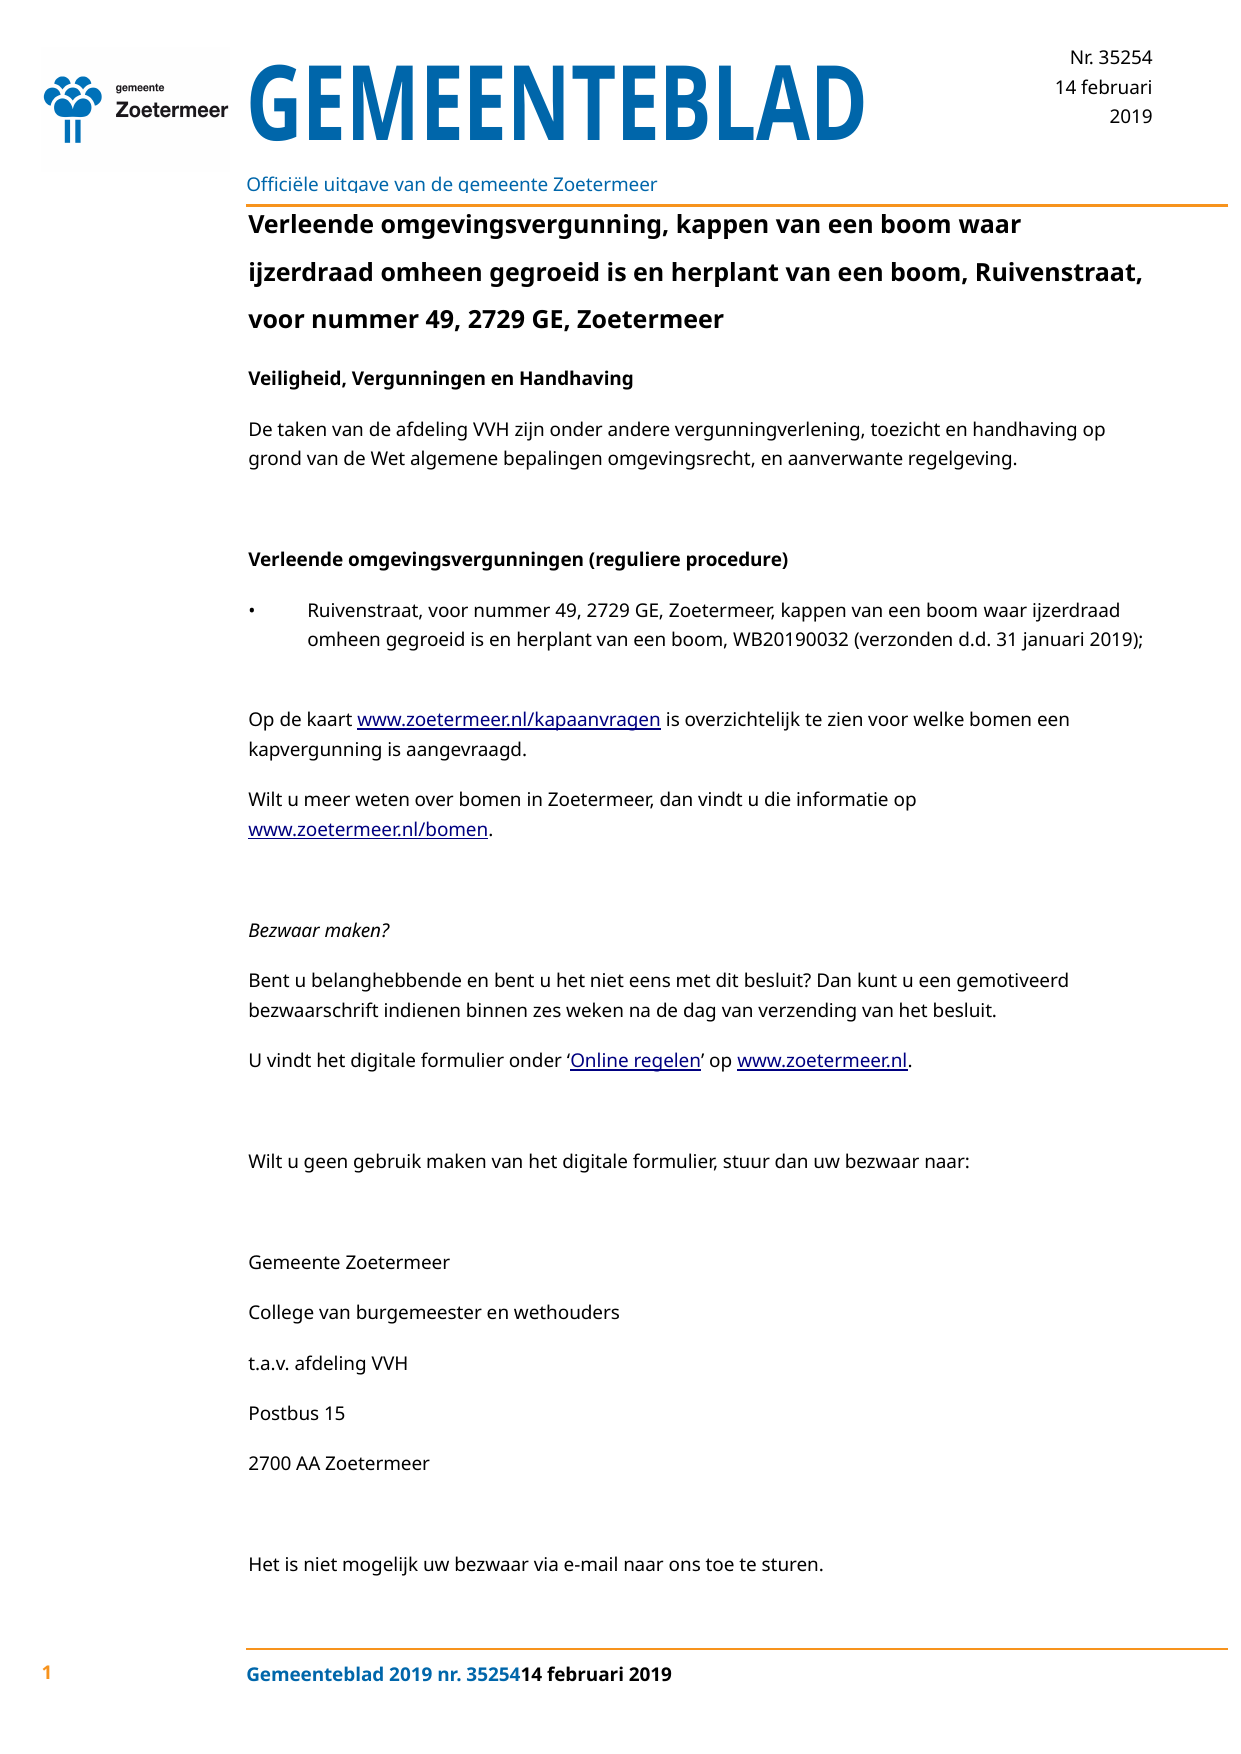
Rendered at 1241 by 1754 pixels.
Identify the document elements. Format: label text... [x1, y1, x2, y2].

text t.a.v. afdeling VVH [248, 1350, 1152, 1375]
text De taken van de afdeling VVH zijn onder andere vergunningverlening, toezicht en handhaving op grond van de Wet algemene bepalingen omgevingsrecht, en aanverwante regelgeving. [248, 416, 1152, 471]
text 2700 AA Zoetermeer [248, 1451, 1152, 1476]
text Gemeente Zoetermeer [248, 1249, 1152, 1274]
text Verleende omgevingsvergunning, kappen van een boom waar ijzerdraad omheen gegroeid is en herplant van een boom, Ruivenstraat, voor nummer 49, 2729 GE, Zoetermeer [248, 207, 1152, 336]
text Wilt u meer weten over bomen in Zoetermeer, dan vindt u die informatie op www.zoetermeer.nl/bomen. [248, 786, 1152, 842]
text Verleende omgevingsvergunningen (reguliere procedure) [248, 546, 1152, 572]
text Op de kaart www.zoetermeer.nl/kapaanvragen is overzichtelijk te zien voor welke bomen een kapvergunning is aangevraagd. [248, 706, 1152, 762]
text Veiligheid, Vergunningen en Handhaving [248, 366, 1152, 391]
list Ruivenstraat, voor nummer 49, 2729 GE, Zoetermeer, kappen van een boom waar ijzerdraad omheen gegroeid is en herplant van een boom, WB20190032 (verzonden d.d. 31 januari 2019); [248, 597, 1152, 652]
text Bent u belanghebbende en bent u het niet eens met dit besluit? Dan kunt u een gemotiveerd bezwaarschrift indienen binnen zes weken na de dag van verzending van het besluit. [248, 967, 1152, 1022]
picture [41, 47, 231, 172]
text Bezwaar maken? [248, 917, 1152, 942]
text Postbus 15 [248, 1400, 1152, 1426]
text Wilt u geen gebruik maken van het digitale formulier, stuur dan uw bezwaar naar: [248, 1148, 1152, 1174]
text College van burgemeester en wethouders [248, 1299, 1152, 1325]
text U vindt het digitale formulier onder ‘Online regelen’ op www.zoetermeer.nl. [248, 1047, 1152, 1073]
text Het is niet mogelijk uw bezwaar via e-mail naar ons toe te sturen. [248, 1551, 1152, 1577]
